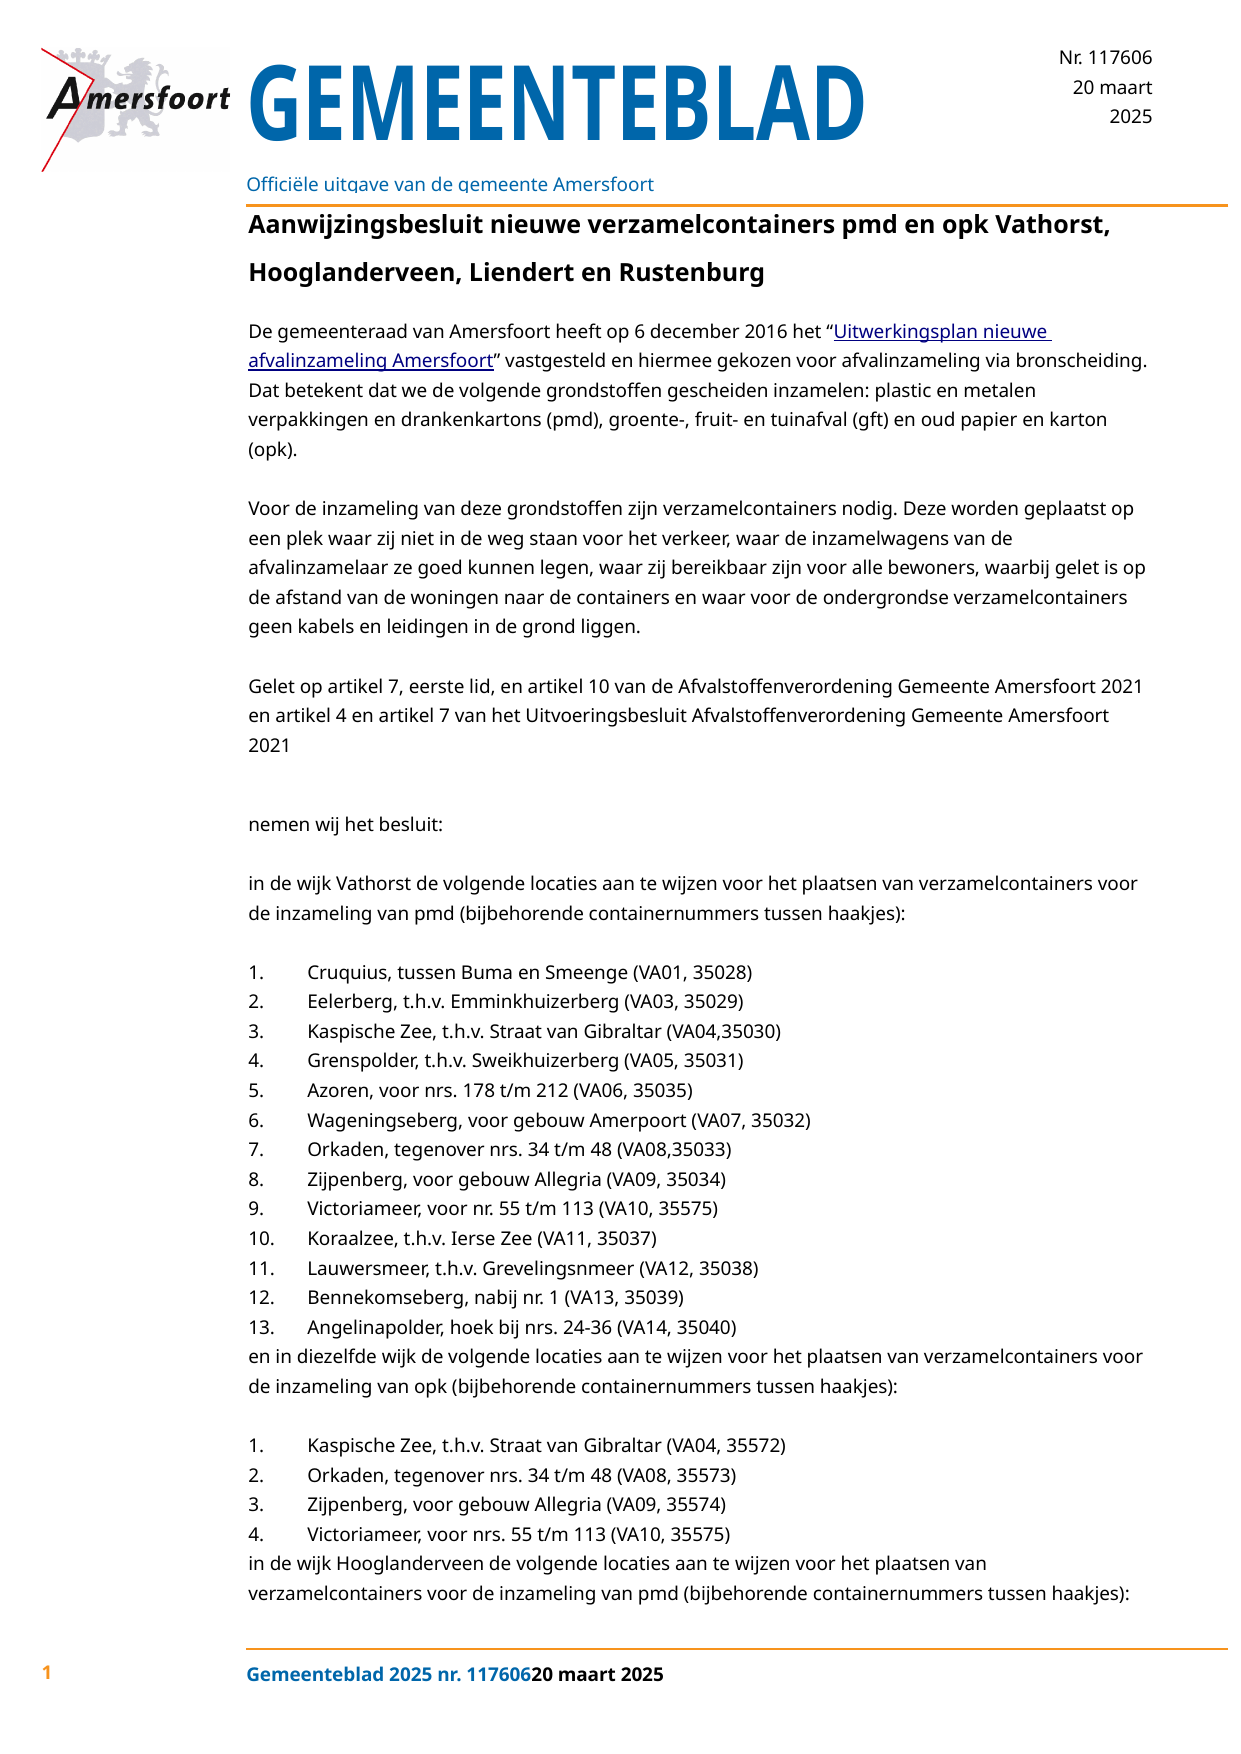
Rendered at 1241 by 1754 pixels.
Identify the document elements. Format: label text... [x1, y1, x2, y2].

text De gemeenteraad van Amersfoort heeft op 6 december 2016 het “Uitwerkingsplan nieuwe afvalinzameling Amersfoort” vastgesteld en hiermee gekozen voor afvalinzameling via bronscheiding. Dat betekent dat we de volgende grondstoffen gescheiden inzamelen: plastic en metalen verpakkingen en drankenkartons (pmd), groente-, fruit- en tuinafval (gft) en oud papier en karton (opk). [248, 318, 1152, 462]
list Kaspische Zee, t.h.v. Straat van Gibraltar (VA04, 35572) [248, 1432, 1152, 1458]
text Aanwijzingsbesluit nieuwe verzamelcontainers pmd en opk Vathorst, Hooglanderveen, Liendert en Rustenburg [248, 207, 1152, 288]
list Angelinapolder, hoek bij nrs. 24-36 (VA14, 35040) [248, 1314, 1152, 1339]
list Zijpenberg, voor gebouw Allegria (VA09, 35574) [248, 1491, 1152, 1517]
list Eelerberg, t.h.v. Emminkhuizerberg (VA03, 35029) [248, 988, 1152, 1014]
list Bennekomseberg, nabij nr. 1 (VA13, 35039) [248, 1284, 1152, 1310]
text en in diezelfde wijk de volgende locaties aan te wijzen voor het plaatsen van verzamelcontainers voor de inzameling van opk (bijbehorende containernummers tussen haakjes): [248, 1343, 1152, 1399]
text Gelet op artikel 7, eerste lid, en artikel 10 van de Afvalstoffenverordening Gemeente Amersfoort 2021 en artikel 4 en artikel 7 van het Uitvoeringsbesluit Afvalstoffenverordening Gemeente Amersfoort 2021 [248, 673, 1152, 758]
text in de wijk Hooglanderveen de volgende locaties aan te wijzen voor het plaatsen van verzamelcontainers voor de inzameling van pmd (bijbehorende containernummers tussen haakjes): [248, 1551, 1152, 1606]
list Zijpenberg, voor gebouw Allegria (VA09, 35034) [248, 1166, 1152, 1192]
list Orkaden, tegenover nrs. 34 t/m 48 (VA08, 35573) [248, 1462, 1152, 1487]
list Cruquius, tussen Buma en Smeenge (VA01, 35028) [248, 959, 1152, 984]
text in de wijk Vathorst de volgende locaties aan te wijzen voor het plaatsen van verzamelcontainers voor de inzameling van pmd (bijbehorende containernummers tussen haakjes): [248, 870, 1152, 925]
list Wageningseberg, voor gebouw Amerpoort (VA07, 35032) [248, 1107, 1152, 1132]
list Grenspolder, t.h.v. Sweikhuizerberg (VA05, 35031) [248, 1048, 1152, 1073]
list Azoren, voor nrs. 178 t/m 212 (VA06, 35035) [248, 1077, 1152, 1103]
list Lauwersmeer, t.h.v. Grevelingsnmeer (VA12, 35038) [248, 1255, 1152, 1280]
list Kaspische Zee, t.h.v. Straat van Gibraltar (VA04,35030) [248, 1018, 1152, 1044]
picture [41, 47, 231, 172]
list Victoriameer, voor nr. 55 t/m 113 (VA10, 35575) [248, 1196, 1152, 1221]
list Victoriameer, voor nrs. 55 t/m 113 (VA10, 35575) [248, 1521, 1152, 1547]
list Koraalzee, t.h.v. Ierse Zee (VA11, 35037) [248, 1225, 1152, 1251]
text Voor de inzameling van deze grondstoffen zijn verzamelcontainers nodig. Deze worden geplaatst op een plek waar zij niet in de weg staan voor het verkeer, waar de inzamelwagens van de afvalinzamelaar ze goed kunnen legen, waar zij bereikbaar zijn voor alle bewoners, waarbij gelet is op de afstand van de woningen naar de containers en waar voor de ondergrondse verzamelcontainers geen kabels en leidingen in de grond liggen. [248, 495, 1152, 639]
text nemen wij het besluit: [248, 811, 1152, 837]
list Orkaden, tegenover nrs. 34 t/m 48 (VA08,35033) [248, 1136, 1152, 1162]
